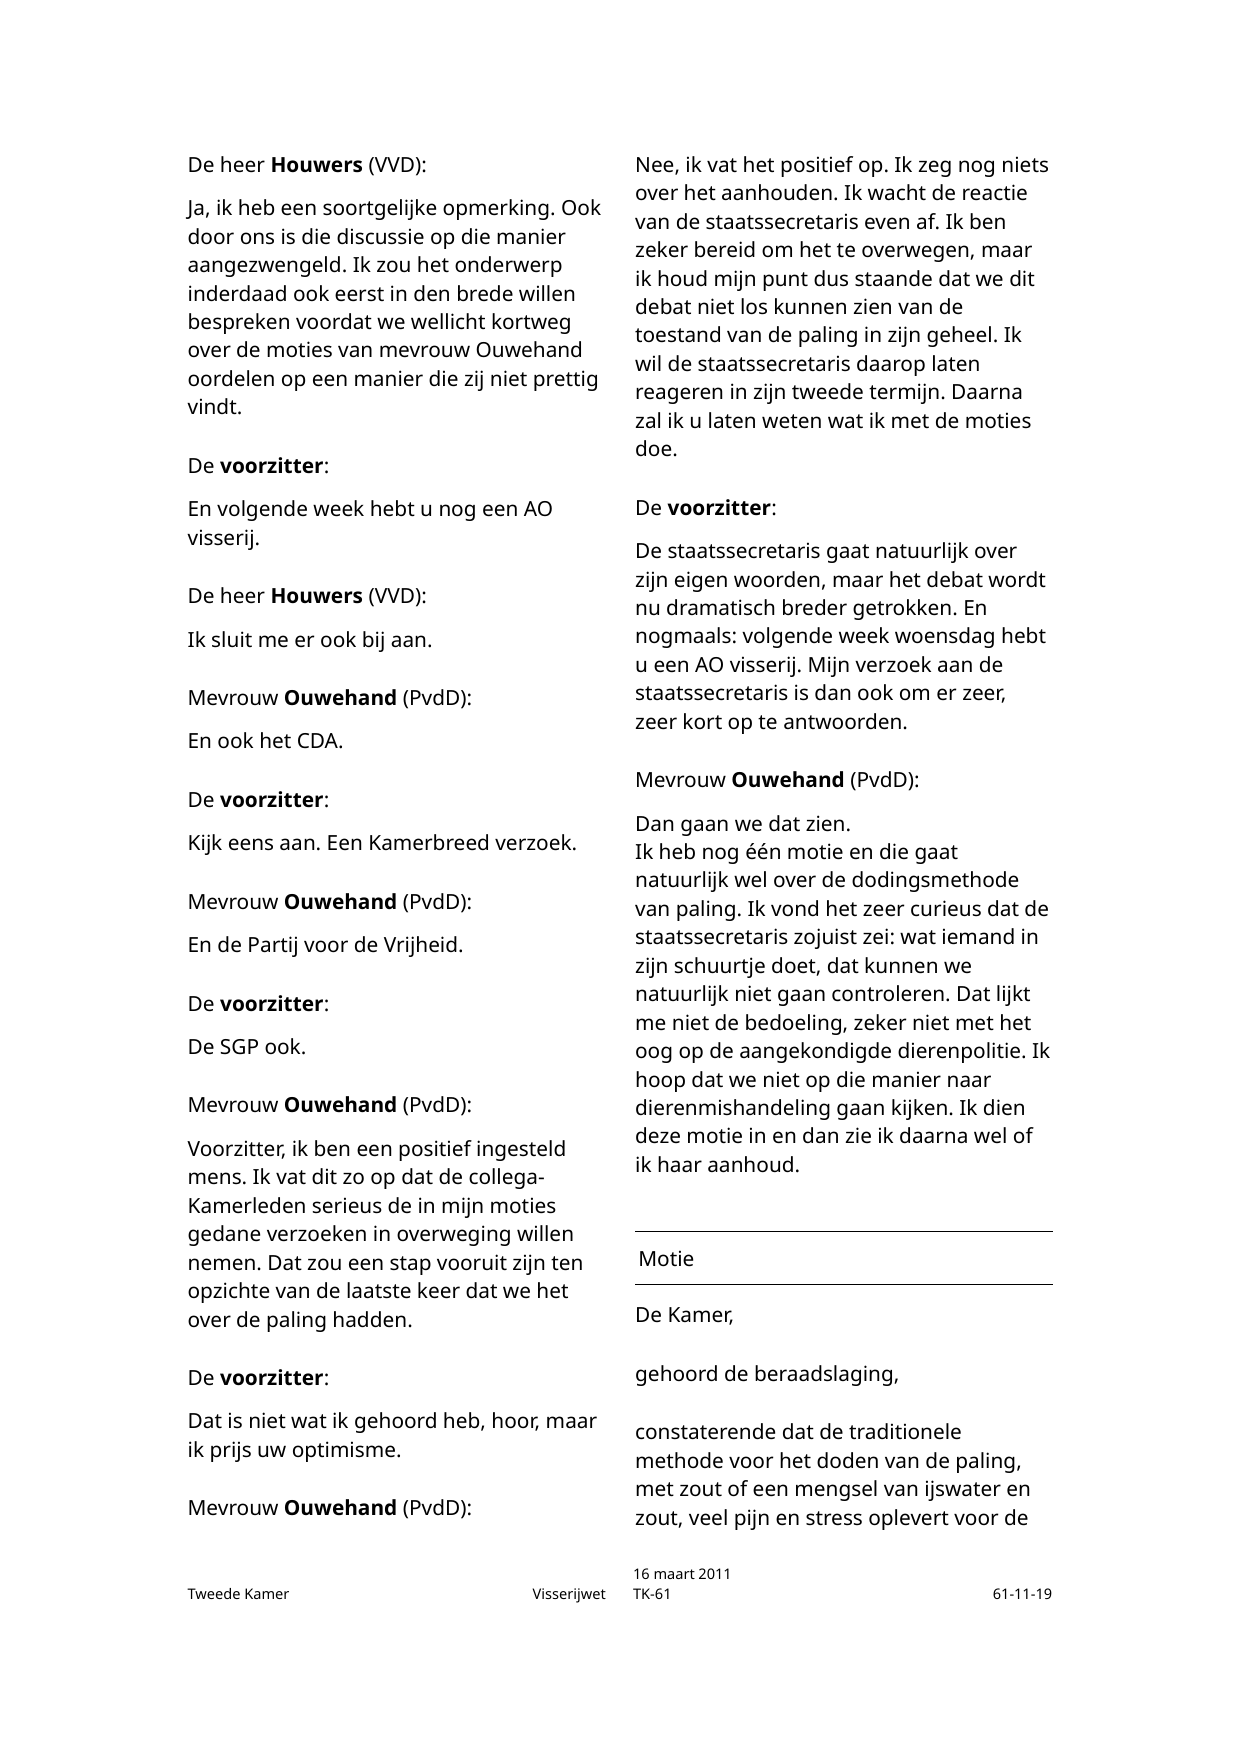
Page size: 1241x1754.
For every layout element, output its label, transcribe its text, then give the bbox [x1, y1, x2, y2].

text De Kamer, [635, 1300, 1053, 1329]
text Ik sluit me er ook bij aan. [187, 625, 605, 653]
text De SGP ook. [187, 1032, 605, 1061]
text Mevrouw Ouwehand (PvdD): [187, 1493, 605, 1522]
text Ik heb nog één motie en die gaat natuurlijk wel over de dodingsmethode van paling. Ik vond het zeer curieus dat de staatssecretaris zojuist zei: wat iemand in zijn schuurtje doet, dat kunnen we natuurlijk niet gaan controleren. Dat lijkt me niet de bedoeling, zeker niet met het oog op de aangekondigde dierenpolitie. Ik hoop dat we niet op die manier naar dierenmishandeling gaan kijken. Ik dien deze motie in en dan zie ik daarna wel of ik haar aanhoud. [635, 837, 1053, 1178]
text Dan gaan we dat zien. [635, 809, 1053, 837]
text De voorzitter: [187, 1363, 605, 1392]
text Dat is niet wat ik gehoord heb, hoor, maar ik prijs uw optimisme. [187, 1407, 605, 1463]
text En ook het CDA. [187, 727, 605, 755]
text constaterende dat de traditionele methode voor het doden van de paling, met zout of een mengsel van ijswater en zout, veel pijn en stress oplevert voor de [635, 1417, 1053, 1531]
subtitle Motie [635, 1232, 1053, 1284]
text De staatssecretaris gaat natuurlijk over zijn eigen woorden, maar het debat wordt nu dramatisch breder getrokken. En nogmaals: volgende week woensdag hebt u een AO visserij. Mijn verzoek aan de staatssecretaris is dan ook om er zeer, zeer kort op te antwoorden. [635, 536, 1053, 735]
text Kijk eens aan. Een Kamerbreed verzoek. [187, 828, 605, 857]
text Mevrouw Ouwehand (PvdD): [635, 765, 1053, 794]
text Mevrouw Ouwehand (PvdD): [187, 683, 605, 712]
text En de Partij voor de Vrijheid. [187, 930, 605, 959]
text De voorzitter: [187, 451, 605, 479]
text De voorzitter: [187, 785, 605, 813]
text Mevrouw Ouwehand (PvdD): [187, 1091, 605, 1119]
text Nee, ik vat het positief op. Ik zeg nog niets over het aanhouden. Ik wacht de reactie van de staatssecretaris even af. Ik ben zeker bereid om het te overwegen, maar ik houd mijn punt dus staande dat we dit debat niet los kunnen zien van de toestand van de paling in zijn geheel. Ik wil de staatssecretaris daarop laten reageren in zijn tweede termijn. Daarna zal ik u laten weten wat ik met de moties doe. [635, 150, 1053, 463]
text De voorzitter: [635, 493, 1053, 521]
text Mevrouw Ouwehand (PvdD): [187, 887, 605, 915]
text gehoord de beraadslaging, [635, 1359, 1053, 1387]
text De voorzitter: [187, 989, 605, 1017]
text Voorzitter, ik ben een positief ingesteld mens. Ik vat dit zo op dat de collega-Kamerleden serieus de in mijn moties gedane verzoeken in overweging willen nemen. Dat zou een stap vooruit zijn ten opzichte van de laatste keer dat we het over de paling hadden. [187, 1134, 605, 1333]
text En volgende week hebt u nog een AO visserij. [187, 494, 605, 551]
text De heer Houwers (VVD): [187, 150, 605, 178]
text De heer Houwers (VVD): [187, 581, 605, 610]
text Ja, ik heb een soortgelijke opmerking. Ook door ons is die discussie op die manier aangezwengeld. Ik zou het onderwerp inderdaad ook eerst in den brede willen bespreken voordat we wellicht kortweg over de moties van mevrouw Ouwehand oordelen op een manier die zij niet prettig vindt. [187, 193, 605, 421]
